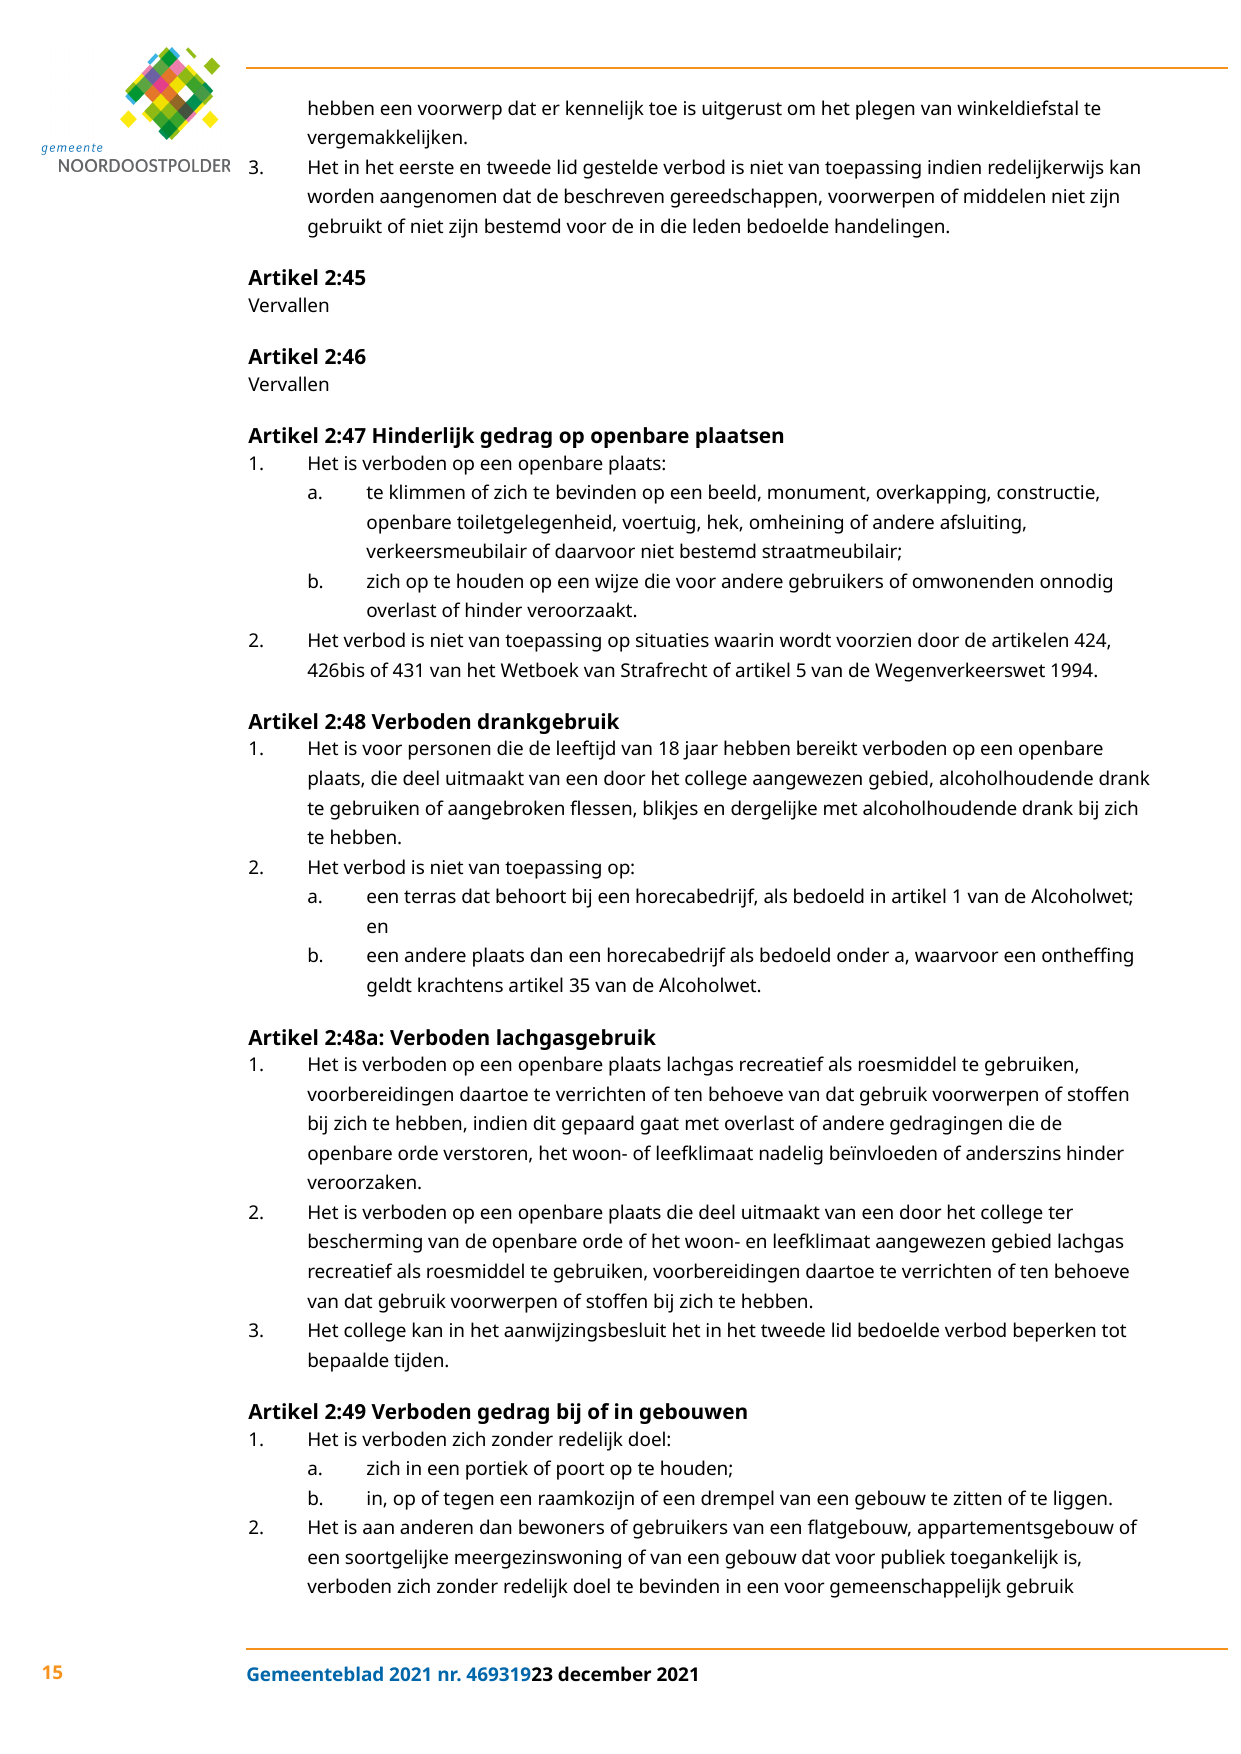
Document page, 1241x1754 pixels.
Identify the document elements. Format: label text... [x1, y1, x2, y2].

list te klimmen of zich te bevinden op een beeld, monument, overkapping, constructie, openbare toiletgelegenheid, voertuig, hek, omheining of andere afsluiting, verkeersmeubilair of daarvoor niet bestemd straatmeubilair; [307, 479, 1152, 564]
list hebben een voorwerp dat er kennelijk toe is uitgerust om het plegen van winkeldiefstal te vergemakkelijken. [248, 95, 1152, 150]
list Het is verboden op een openbare plaats die deel uitmaakt van een door het college ter bescherming van de openbare orde of het woon- en leefklimaat aangewezen gebied lachgas recreatief als roesmiddel te gebruiken, voorbereidingen daartoe te verrichten of ten behoeve van dat gebruik voorwerpen of stoffen bij zich te hebben. [248, 1199, 1152, 1313]
list Het verbod is niet van toepassing op situaties waarin wordt voorzien door de artikelen 424, 426bis of 431 van het Wetboek van Strafrecht of artikel 5 van de Wegenverkeerswet 1994. [248, 627, 1152, 682]
list Het college kan in het aanwijzingsbesluit het in het tweede lid bedoelde verbod beperken tot bepaalde tijden. [248, 1317, 1152, 1373]
list Het in het eerste en tweede lid gestelde verbod is niet van toepassing indien redelijkerwijs kan worden aangenomen dat de beschreven gereedschappen, voorwerpen of middelen niet zijn gebruikt of niet zijn bestemd voor de in die leden bedoelde handelingen. [248, 154, 1152, 239]
list Het is verboden op een openbare plaats: [248, 450, 1152, 475]
text Artikel 2:48 Verboden drankgebruik [248, 707, 1152, 736]
list Het is verboden op een openbare plaats lachgas recreatief als roesmiddel te gebruiken, voorbereidingen daartoe te verrichten of ten behoeve van dat gebruik voorwerpen of stoffen bij zich te hebben, indien dit gepaard gaat met overlast of andere gedragingen die de openbare orde verstoren, het woon- of leefklimaat nadelig beïnvloeden of anderszins hinder veroorzaken. [248, 1051, 1152, 1195]
text Artikel 2:49 Verboden gedrag bij of in gebouwen [248, 1397, 1152, 1426]
text Vervallen [248, 371, 1152, 397]
text Artikel 2:45 [248, 263, 1152, 292]
list zich op te houden op een wijze die voor andere gebruikers of omwonenden onnodig overlast of hinder veroorzaakt. [307, 568, 1152, 623]
list Het is aan anderen dan bewoners of gebruikers van een flatgebouw, appartementsgebouw of een soortgelijke meergezinswoning of van een gebouw dat voor publiek toegankelijk is, verboden zich zonder redelijk doel te bevinden in een voor gemeenschappelijk gebruik [248, 1514, 1152, 1599]
list Het verbod is niet van toepassing op: [248, 854, 1152, 880]
text Artikel 2:48a: Verboden lachgasgebruik [248, 1023, 1152, 1051]
list een andere plaats dan een horecabedrijf als bedoeld onder a, waarvoor een ontheffing geldt krachtens artikel 35 van de Alcoholwet. [307, 943, 1152, 998]
list een terras dat behoort bij een horecabedrijf, als bedoeld in artikel 1 van de Alcoholwet; en [307, 883, 1152, 939]
text Vervallen [248, 292, 1152, 318]
text Artikel 2:46 [248, 342, 1152, 371]
list in, op of tegen een raamkozijn of een drempel van een gebouw te zitten of te liggen. [307, 1485, 1152, 1511]
text Artikel 2:47 Hinderlijk gedrag op openbare plaatsen [248, 421, 1152, 450]
list Het is voor personen die de leeftijd van 18 jaar hebben bereikt verboden op een openbare plaats, die deel uitmaakt van een door het college aangewezen gebied, alcoholhoudende drank te gebruiken of aangebroken flessen, blikjes en dergelijke met alcoholhoudende drank bij zich te hebben. [248, 736, 1152, 850]
list zich in een portiek of poort op te houden; [307, 1455, 1152, 1481]
list Het is verboden zich zonder redelijk doel: [248, 1426, 1152, 1452]
picture [41, 47, 231, 172]
